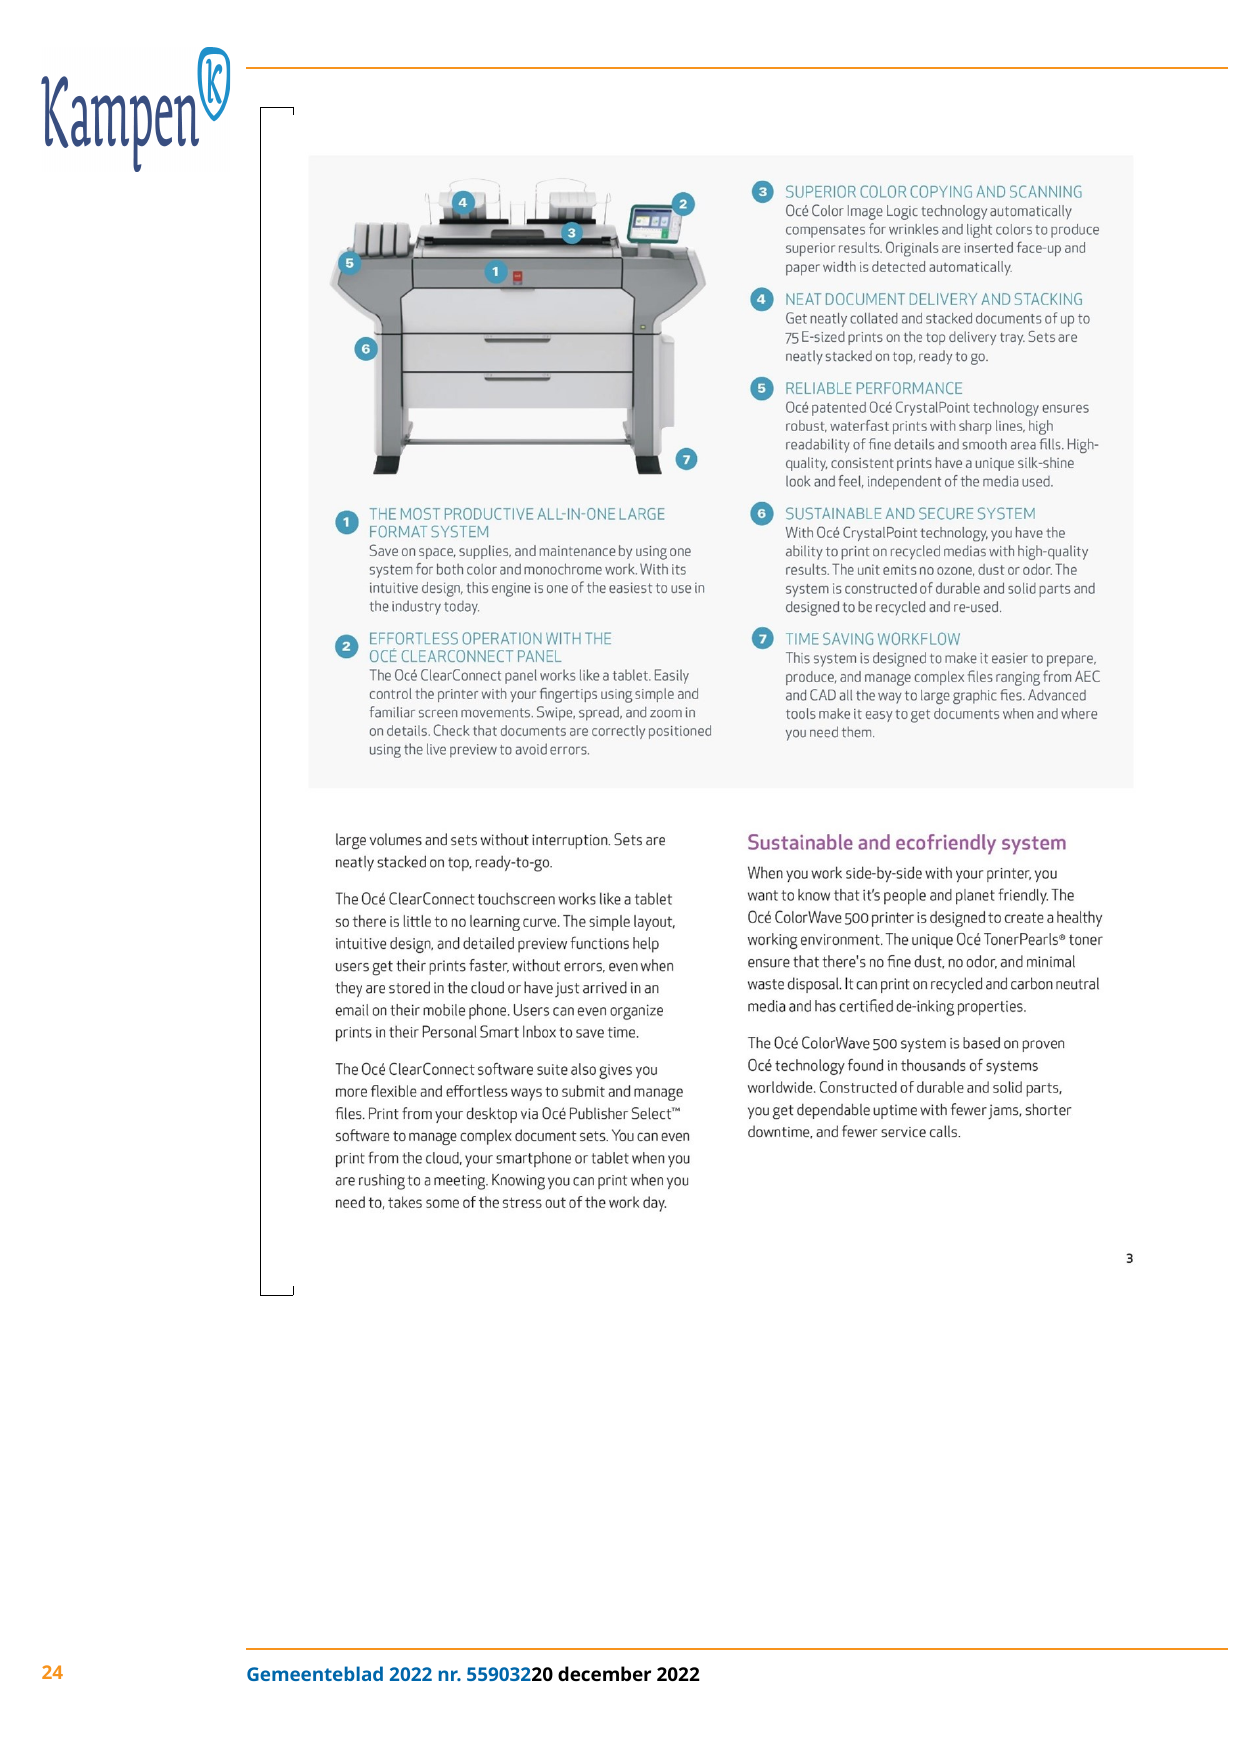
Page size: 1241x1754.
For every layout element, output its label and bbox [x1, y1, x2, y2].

picture [41, 47, 231, 172]
picture [268, 115, 1173, 1286]
